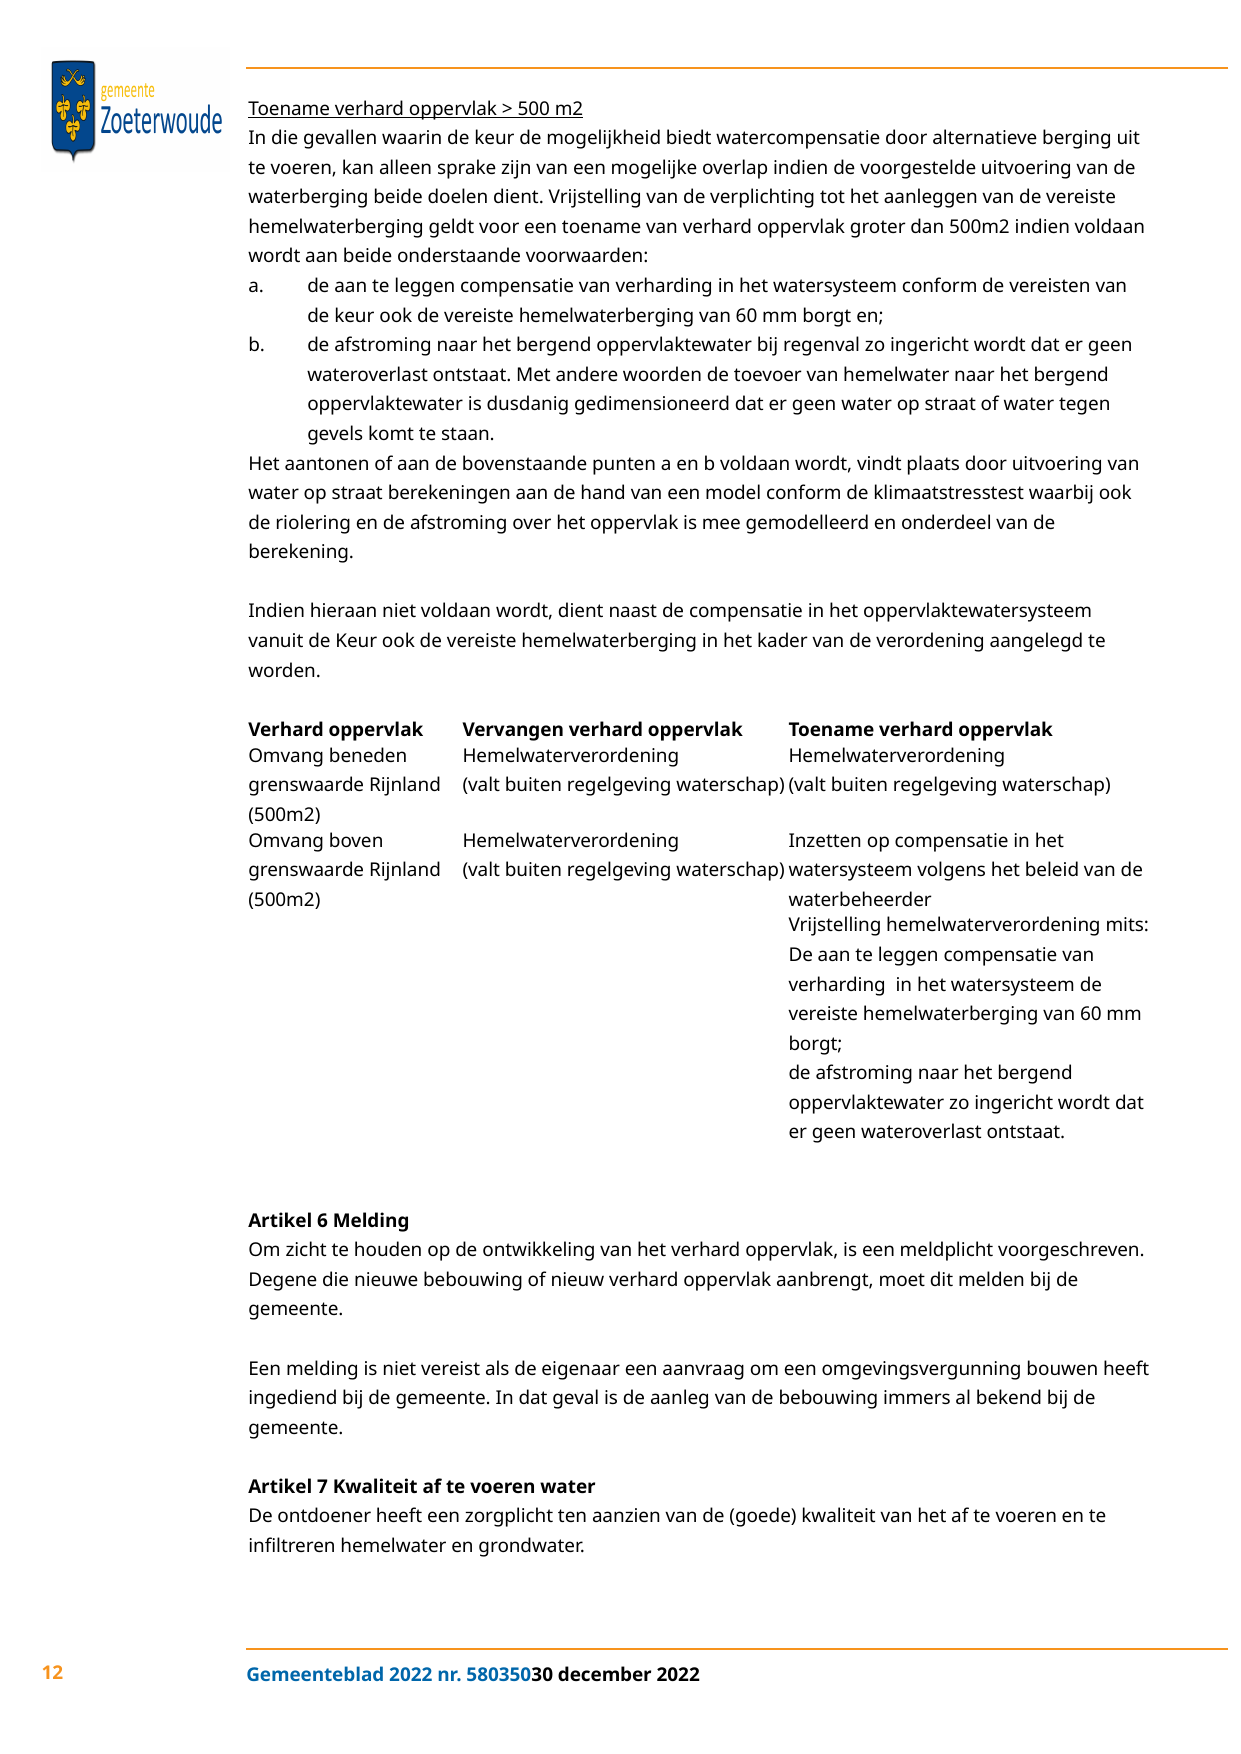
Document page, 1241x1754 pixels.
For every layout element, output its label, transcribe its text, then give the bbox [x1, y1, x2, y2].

table_cell Hemelwaterverordening (valt buiten regelgeving waterschap) [462, 827, 788, 912]
table_cell Inzetten op compensatie in het watersysteem volgens het beleid van de waterbeheerder [788, 827, 1152, 912]
table_cell Omvang beneden grenswaarde Rijnland (500m2) [248, 742, 462, 827]
table_cell [462, 912, 788, 1174]
text Het aantonen of aan de bovenstaande punten a en b voldaan wordt, vindt plaats door uitvoering van water op straat berekeningen aan de hand van een model conform de klimaatstresstest waarbij ook de riolering en de afstroming over het oppervlak is mee gemodelleerd en onderdeel van de berekening. [248, 450, 1152, 564]
picture [41, 47, 231, 172]
table_cell Hemelwaterverordening (valt buiten regelgeving waterschap) [788, 742, 1152, 827]
table_header Toename verhard oppervlak [788, 716, 1152, 742]
text Artikel 6 Melding [248, 1207, 1152, 1233]
list de aan te leggen compensatie van verharding in het watersysteem conform de vereisten van de keur ook de vereiste hemelwaterberging van 60 mm borgt en; [248, 272, 1152, 328]
text Om zicht te houden op de ontwikkeling van het verhard oppervlak, is een meldplicht voorgeschreven. Degene die nieuwe bebouwing of nieuw verhard oppervlak aanbrengt, moet dit melden bij de gemeente. [248, 1236, 1152, 1321]
text Indien hieraan niet voldaan wordt, dient naast de compensatie in het oppervlaktewatersysteem vanuit de Keur ook de vereiste hemelwaterberging in het kader van de verordening aangelegd te worden. [248, 598, 1152, 683]
table_cell Vrijstelling hemelwaterverordening mits: De aan te leggen compensatie van verharding in het watersysteem de vereiste hemelwaterberging van 60 mm borgt; de afstroming naar het bergend oppervlaktewater zo ingericht wordt dat er geen wateroverlast ontstaat. [788, 912, 1152, 1174]
text In die gevallen waarin de keur de mogelijkheid biedt watercompensatie door alternatieve berging uit te voeren, kan alleen sprake zijn van een mogelijke overlap indien de voorgestelde uitvoering van de waterberging beide doelen dient. Vrijstelling van de verplichting tot het aanleggen van de vereiste hemelwaterberging geldt voor een toename van verhard oppervlak groter dan 500m2 indien voldaan wordt aan beide onderstaande voorwaarden: [248, 124, 1152, 268]
list de afstroming naar het bergend oppervlaktewater bij regenval zo ingericht wordt dat er geen wateroverlast ontstaat. Met andere woorden de toevoer van hemelwater naar het bergend oppervlaktewater is dusdanig gedimensioneerd dat er geen water op straat of water tegen gevels komt te staan. [248, 331, 1152, 446]
text Een melding is niet vereist als de eigenaar een aanvraag om een omgevingsvergunning bouwen heeft ingediend bij de gemeente. In dat geval is de aanleg van de bebouwing immers al bekend bij de gemeente. [248, 1355, 1152, 1440]
text Toename verhard oppervlak > 500 m2 [248, 95, 1152, 121]
table_cell Omvang boven grenswaarde Rijnland (500m2) [248, 827, 462, 912]
table_header Vervangen verhard oppervlak [462, 716, 788, 742]
table_cell Hemelwaterverordening (valt buiten regelgeving waterschap) [462, 742, 788, 827]
table_header Verhard oppervlak [248, 716, 462, 742]
text De ontdoener heeft een zorgplicht ten aanzien van de (goede) kwaliteit van het af te voeren en te infiltreren hemelwater en grondwater. [248, 1503, 1152, 1558]
table_cell [248, 912, 462, 1174]
text Artikel 7 Kwaliteit af te voeren water [248, 1473, 1152, 1499]
